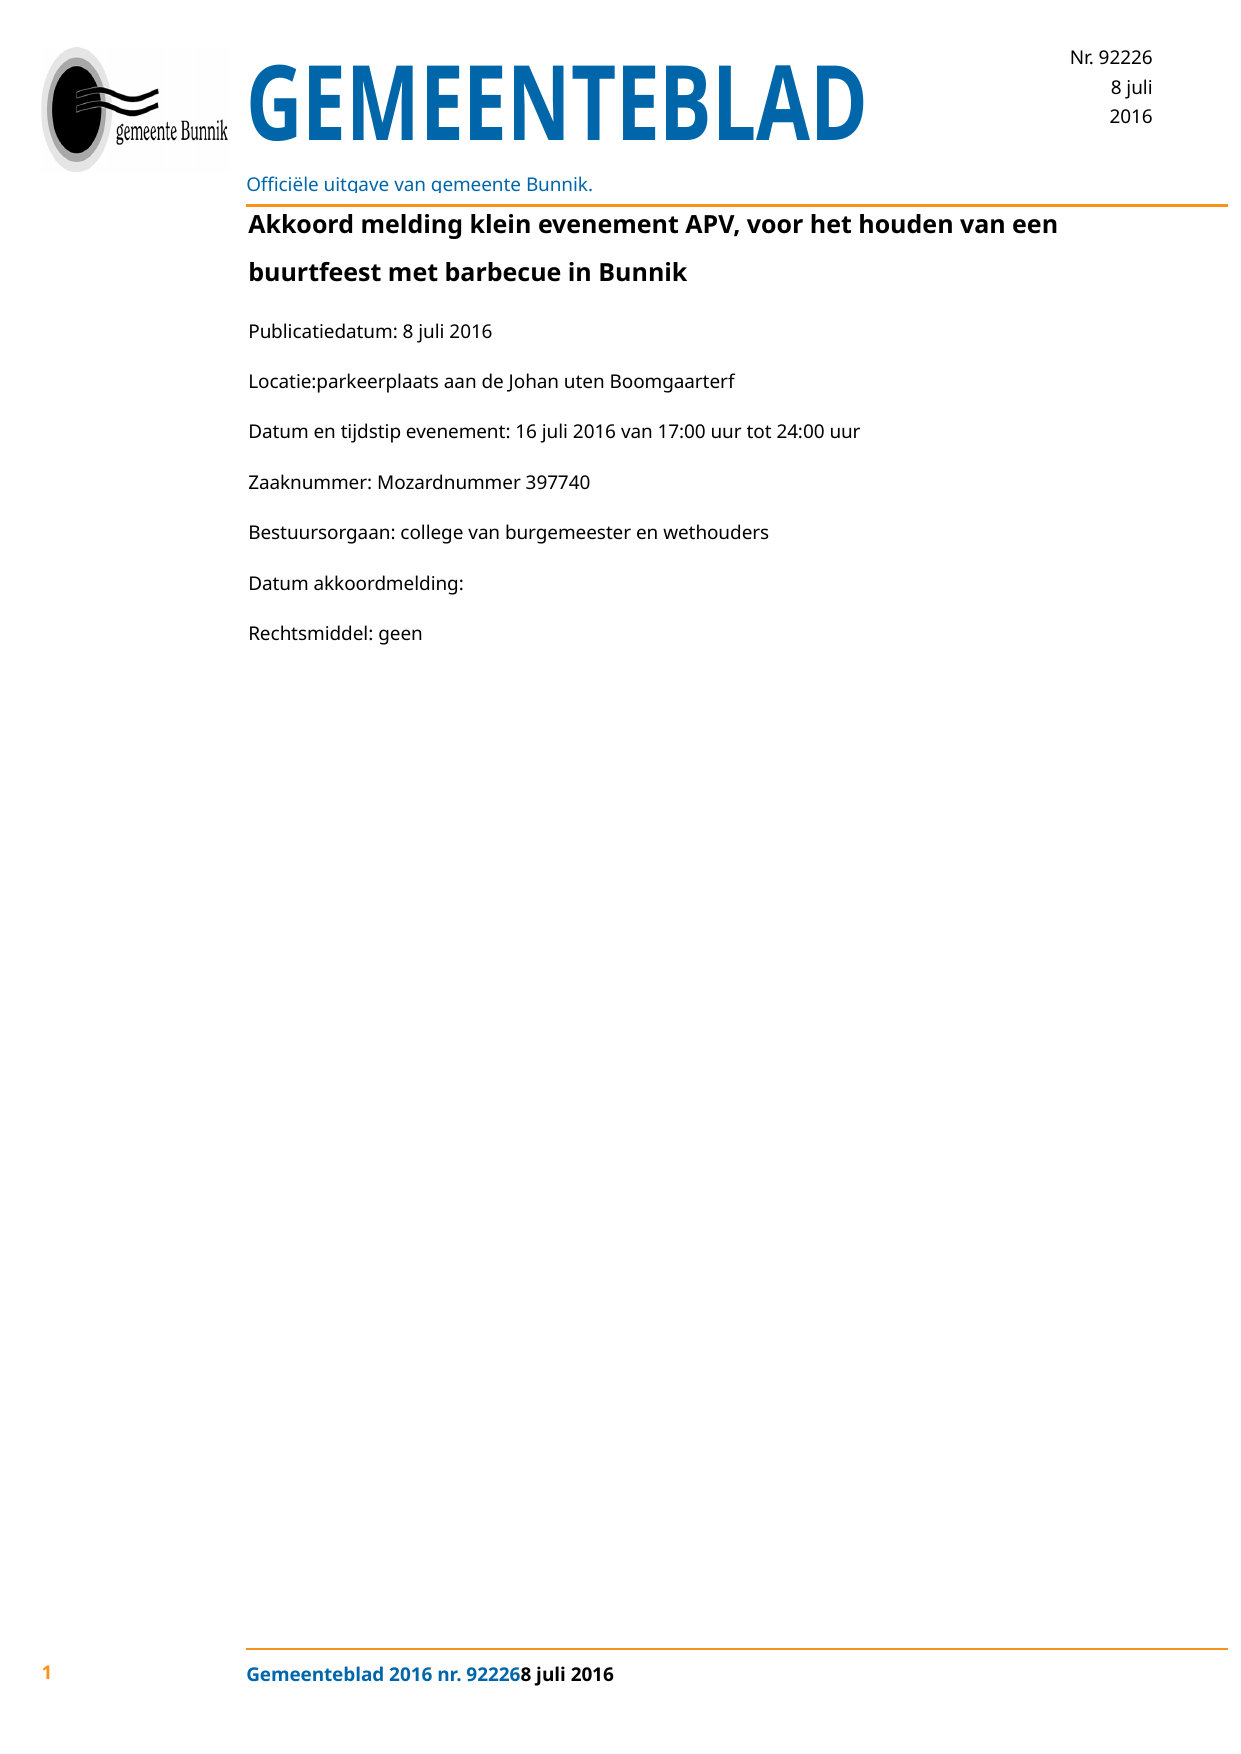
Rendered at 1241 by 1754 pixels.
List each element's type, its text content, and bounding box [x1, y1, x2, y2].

text Datum en tijdstip evenement: 16 juli 2016 van 17:00 uur tot 24:00 uur [248, 419, 1152, 444]
text Akkoord melding klein evenement APV, voor het houden van een buurtfeest met barbecue in Bunnik [248, 207, 1152, 288]
text Bestuursorgaan: college van burgemeester en wethouders [248, 519, 1152, 545]
text Publicatiedatum: 8 juli 2016 [248, 318, 1152, 344]
text Datum akkoordmelding: [248, 570, 1152, 596]
picture [41, 47, 231, 172]
text Locatie:parkeerplaats aan de Johan uten Boomgaarterf [248, 368, 1152, 394]
text Zaaknummer: Mozardnummer 397740 [248, 469, 1152, 495]
text Rechtsmiddel: geen [248, 620, 1152, 646]
